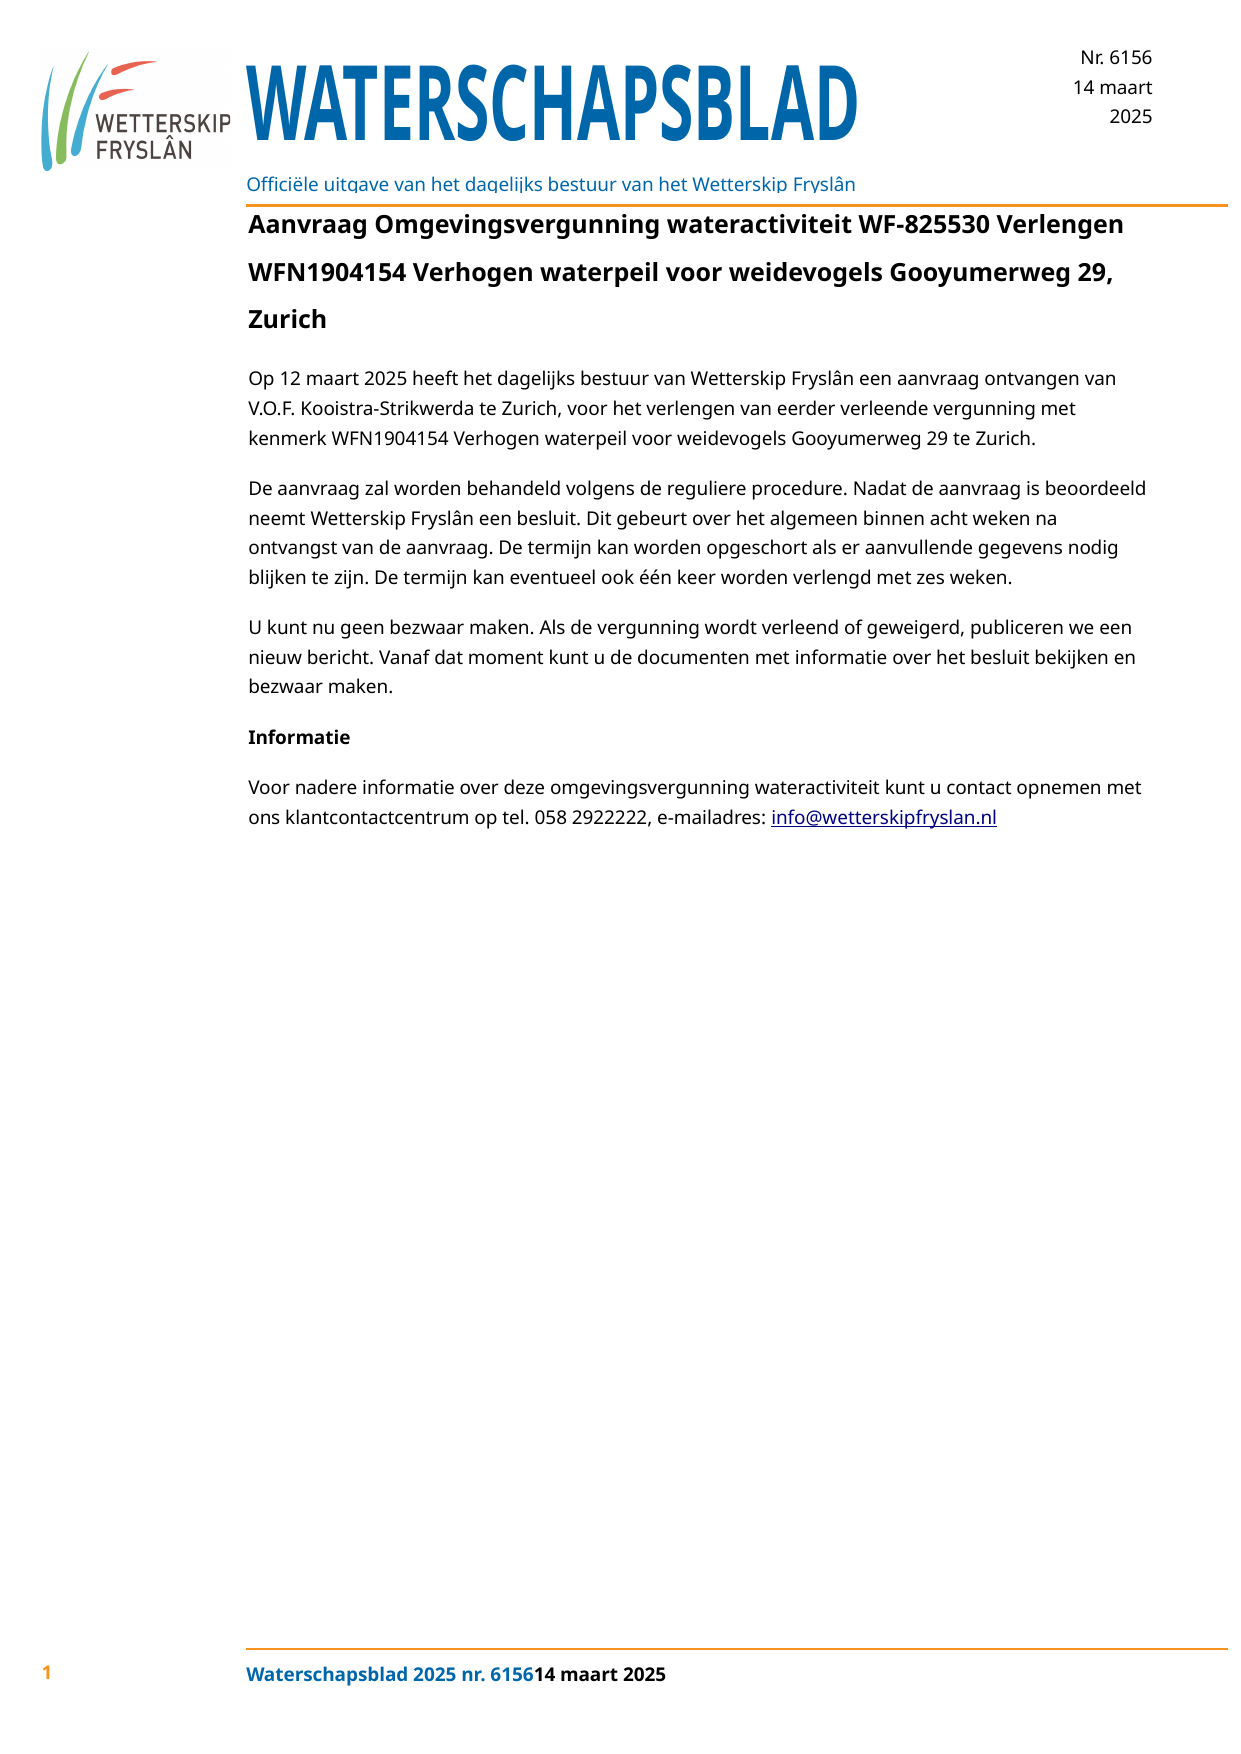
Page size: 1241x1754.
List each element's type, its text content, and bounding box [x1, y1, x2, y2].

text U kunt nu geen bezwaar maken. Als de vergunning wordt verleend of geweigerd, publiceren we een nieuw bericht. Vanaf dat moment kunt u de documenten met informatie over het besluit bekijken en bezwaar maken. [248, 614, 1152, 699]
picture [41, 47, 231, 172]
text Op 12 maart 2025 heeft het dagelijks bestuur van Wetterskip Fryslân een aanvraag ontvangen van V.O.F. Kooistra-Strikwerda te Zurich, voor het verlengen van eerder verleende vergunning met kenmerk WFN1904154 Verhogen waterpeil voor weidevogels Gooyumerweg 29 te Zurich. [248, 366, 1152, 450]
text De aanvraag zal worden behandeld volgens de reguliere procedure. Nadat de aanvraag is beoordeeld neemt Wetterskip Fryslân een besluit. Dit gebeurt over het algemeen binnen acht weken na ontvangst van de aanvraag. De termijn kan worden opgeschort als er aanvullende gegevens nodig blijken te zijn. De termijn kan eventueel ook één keer worden verlengd met zes weken. [248, 475, 1152, 589]
text Voor nadere informatie over deze omgevingsvergunning wateractiviteit kunt u contact opnemen met ons klantcontactcentrum op tel. 058 2922222, e-mailadres: info@wetterskipfryslan.nl [248, 774, 1152, 829]
text Informatie [248, 724, 1152, 749]
text Aanvraag Omgevingsvergunning wateractiviteit WF-825530 Verlengen WFN1904154 Verhogen waterpeil voor weidevogels Gooyumerweg 29, Zurich [248, 207, 1152, 336]
